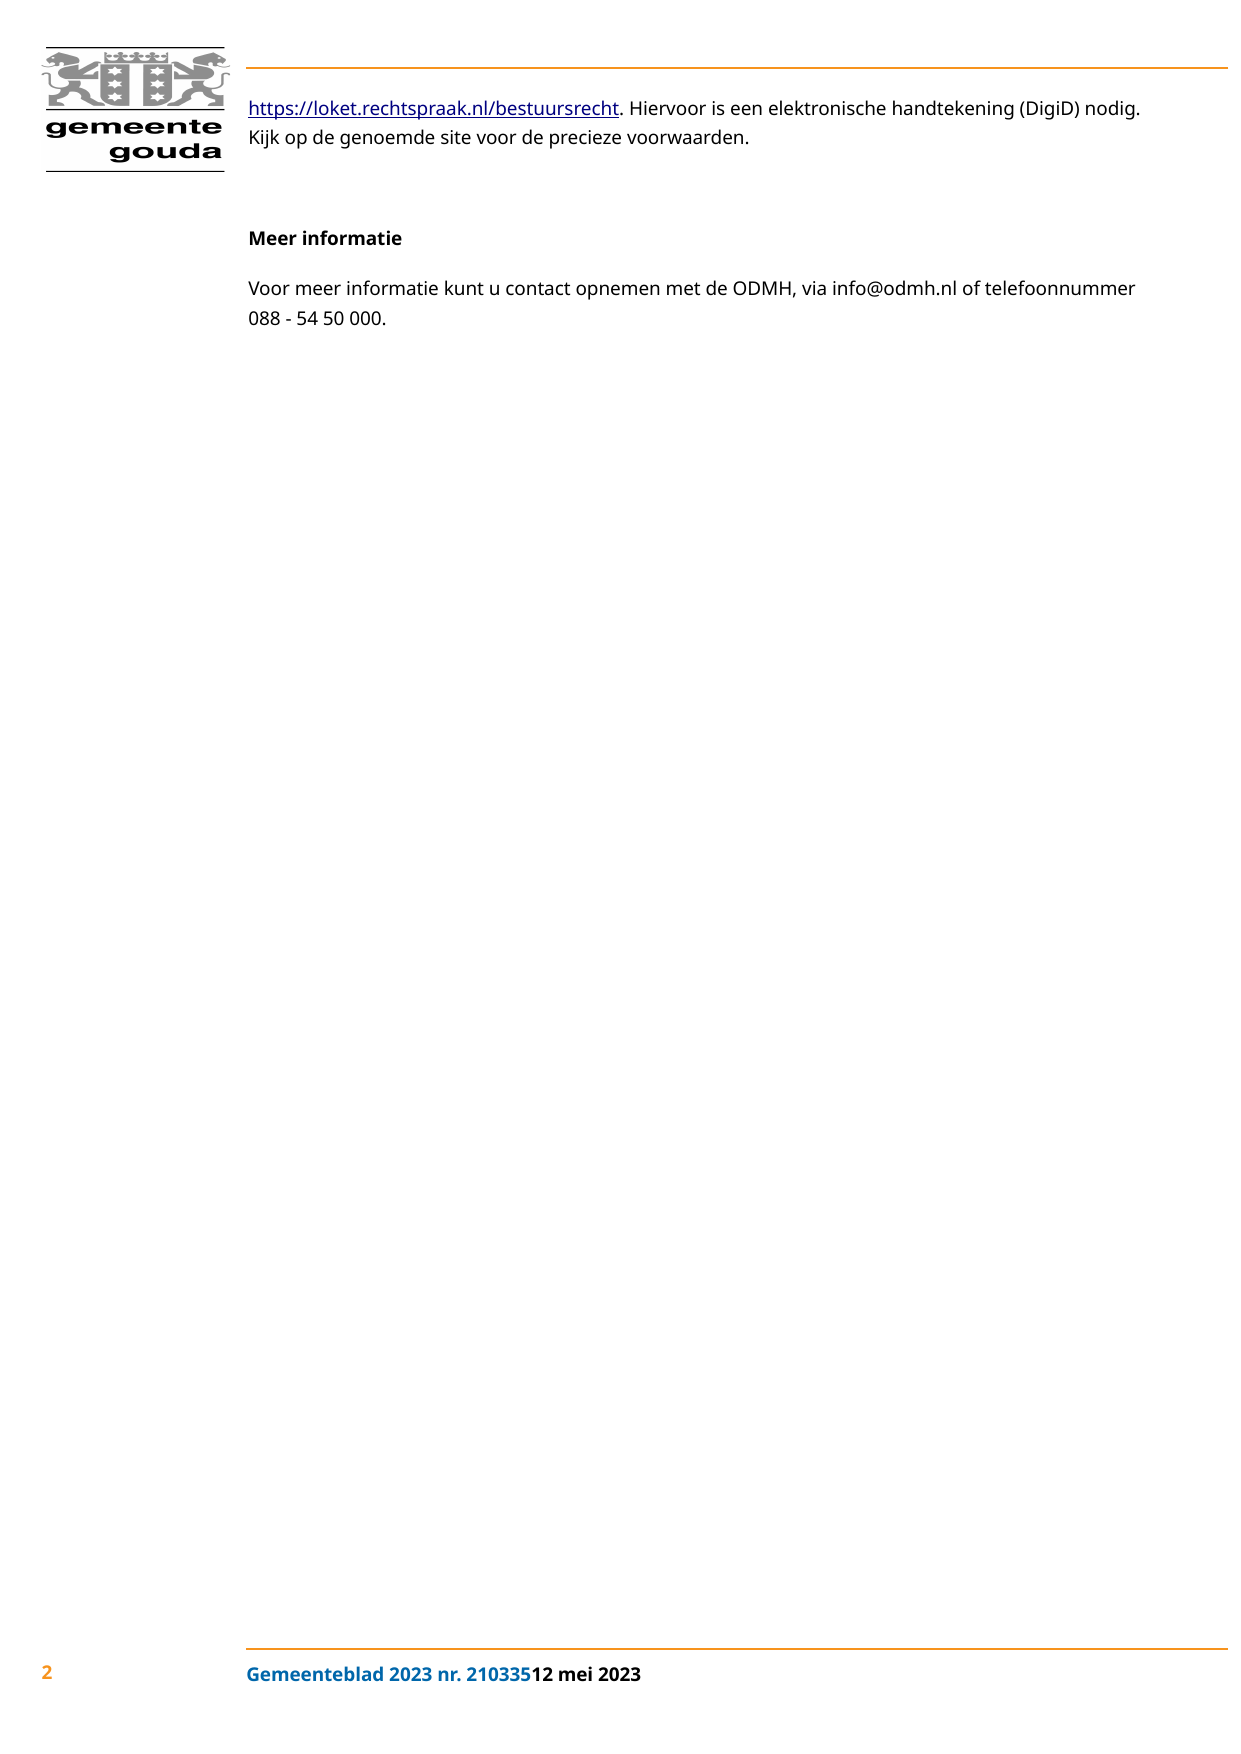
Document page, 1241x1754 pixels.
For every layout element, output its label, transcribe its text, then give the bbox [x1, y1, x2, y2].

text Voor meer informatie kunt u contact opnemen met de ODMH, via info@odmh.nl of telefoonnummer 088 - 54 50 000. [248, 276, 1152, 331]
text https://loket.rechtspraak.nl/bestuursrecht. Hiervoor is een elektronische handtekening (DigiD) nodig. Kijk op de genoemde site voor de precieze voorwaarden. [248, 95, 1152, 150]
picture [41, 47, 231, 172]
text Meer informatie [248, 225, 1152, 251]
